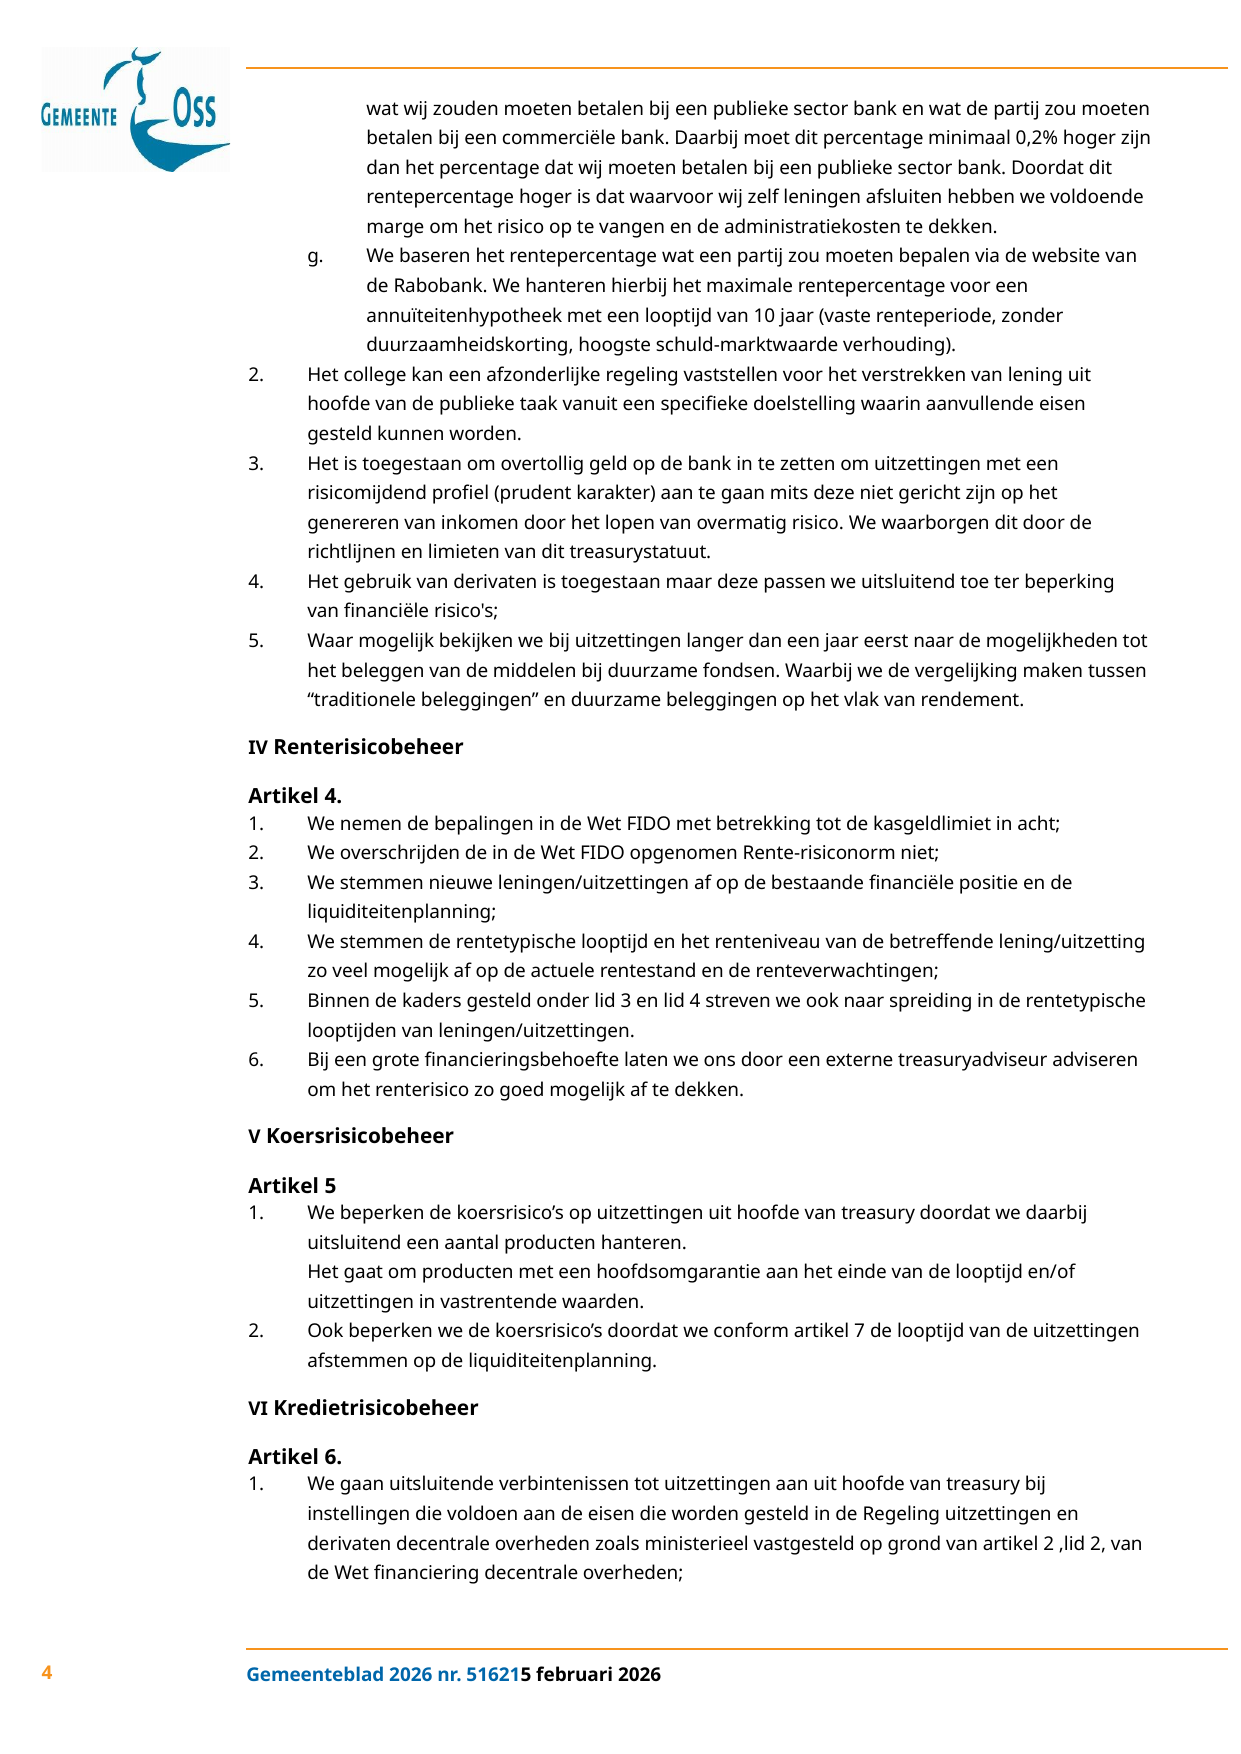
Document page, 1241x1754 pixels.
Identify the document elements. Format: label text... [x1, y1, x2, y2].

text Artikel 4. [248, 781, 1152, 810]
list wat wij zouden moeten betalen bij een publieke sector bank en wat de partij zou moeten betalen bij een commerciële bank. Daarbij moet dit percentage minimaal 0,2% hoger zijn dan het percentage dat wij moeten betalen bij een publieke sector bank. Doordat dit rentepercentage hoger is dat waarvoor wij zelf leningen afsluiten hebben we voldoende marge om het risico op te vangen en de administratiekosten te dekken. [307, 95, 1152, 239]
picture [41, 47, 231, 172]
list We beperken de koersrisico’s op uitzettingen uit hoofde van treasury doordat we daarbij uitsluitend een aantal producten hanteren. [248, 1199, 1152, 1255]
list We overschrijden de in de Wet FIDO opgenomen Rente-risiconorm niet; [248, 839, 1152, 865]
list We stemmen nieuwe leningen/uitzettingen af op de bestaande financiële positie en de liquiditeitenplanning; [248, 869, 1152, 924]
text IV Renterisicobeheer [248, 732, 1152, 761]
text Artikel 6. [248, 1442, 1152, 1471]
list Het college kan een afzonderlijke regeling vaststellen voor het verstrekken van lening uit hoofde van de publieke taak vanuit een specifieke doelstelling waarin aanvullende eisen gesteld kunnen worden. [248, 361, 1152, 446]
text V Koersrisicobeheer [248, 1122, 1152, 1150]
list Bij een grote financieringsbehoefte laten we ons door een externe treasuryadviseur adviseren om het renterisico zo goed mogelijk af te dekken. [248, 1046, 1152, 1102]
list Het gaat om producten met een hoofdsomgarantie aan het einde van de looptijd en/of uitzettingen in vastrentende waarden. [248, 1258, 1152, 1314]
list We nemen de bepalingen in de Wet FIDO met betrekking tot de kasgeldlimiet in acht; [248, 810, 1152, 836]
list Het gebruik van derivaten is toegestaan maar deze passen we uitsluitend toe ter beperking van financiële risico's; [248, 568, 1152, 623]
list Waar mogelijk bekijken we bij uitzettingen langer dan een jaar eerst naar de mogelijkheden tot het beleggen van de middelen bij duurzame fondsen. Waarbij we de vergelijking maken tussen “traditionele beleggingen” en duurzame beleggingen op het vlak van rendement. [248, 627, 1152, 712]
list Het is toegestaan om overtollig geld op de bank in te zetten om uitzettingen met een risicomijdend profiel (prudent karakter) aan te gaan mits deze niet gericht zijn op het genereren van inkomen door het lopen van overmatig risico. We waarborgen dit door de richtlijnen en limieten van dit treasurystatuut. [248, 450, 1152, 564]
list Ook beperken we de koersrisico’s doordat we conform artikel 7 de looptijd van de uitzettingen afstemmen op de liquiditeitenplanning. [248, 1318, 1152, 1373]
text VI Kredietrisicobeheer [248, 1393, 1152, 1421]
list We stemmen de rentetypische looptijd en het renteniveau van de betreffende lening/uitzetting zo veel mogelijk af op de actuele rentestand en de renteverwachtingen; [248, 928, 1152, 983]
list We baseren het rentepercentage wat een partij zou moeten bepalen via de website van de Rabobank. We hanteren hierbij het maximale rentepercentage voor een annuïteitenhypotheek met een looptijd van 10 jaar (vaste renteperiode, zonder duurzaamheidskorting, hoogste schuld-marktwaarde verhouding). [307, 243, 1152, 357]
list Binnen de kaders gesteld onder lid 3 en lid 4 streven we ook naar spreiding in de rentetypische looptijden van leningen/uitzettingen. [248, 987, 1152, 1043]
text Artikel 5 [248, 1171, 1152, 1199]
list We gaan uitsluitende verbintenissen tot uitzettingen aan uit hoofde van treasury bij instellingen die voldoen aan de eisen die worden gesteld in de Regeling uitzettingen en derivaten decentrale overheden zoals ministerieel vastgesteld op grond van artikel 2 ,lid 2, van de Wet financiering decentrale overheden; [248, 1471, 1152, 1585]
